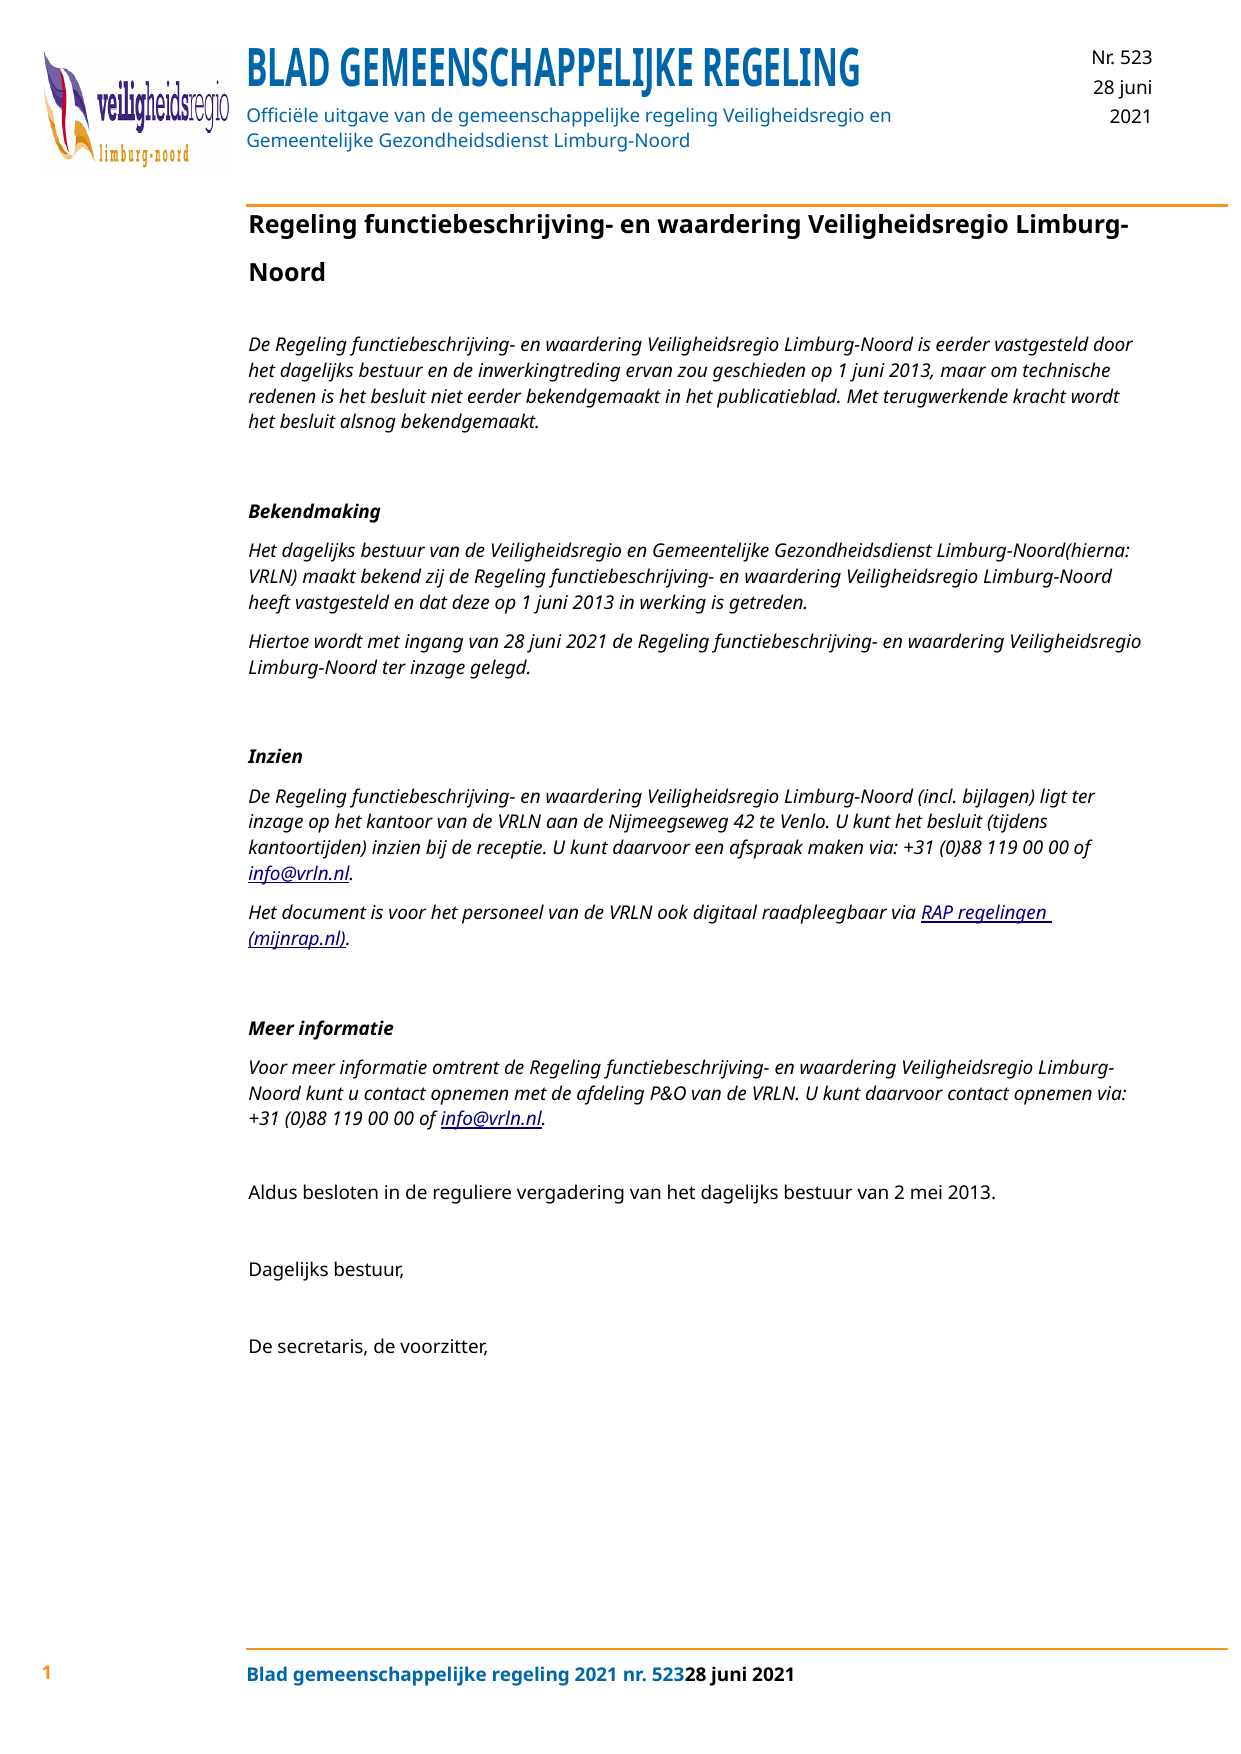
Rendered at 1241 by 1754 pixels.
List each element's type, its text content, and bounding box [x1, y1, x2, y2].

text De secretaris, de voorzitter, [248, 1333, 1152, 1359]
text Hiertoe wordt met ingang van 28 juni 2021 de Regeling functiebeschrijving- en waardering Veiligheidsregio Limburg-Noord ter inzage gelegd. [248, 628, 1152, 680]
text Voor meer informatie omtrent de Regeling functiebeschrijving- en waardering Veiligheidsregio Limburg-Noord kunt u contact opnemen met de afdeling P&O van de VRLN. U kunt daarvoor contact opnemen via: +31 (0)88 119 00 00 of info@vrln.nl. [248, 1054, 1152, 1131]
text Dagelijks bestuur, [248, 1256, 1152, 1282]
text Bekendmaking [248, 498, 1152, 524]
text Het document is voor het personeel van de VRLN ook digitaal raadpleegbaar via RAP regelingen (mijnrap.nl). [248, 899, 1152, 951]
text De Regeling functiebeschrijving- en waardering Veiligheidsregio Limburg-Noord is eerder vastgesteld door het dagelijks bestuur en de inwerkingtreding ervan zou geschieden op 1 juni 2013, maar om technische redenen is het besluit niet eerder bekendgemaakt in het publicatieblad. Met terugwerkende kracht wordt het besluit alsnog bekendgemaakt. [248, 331, 1152, 434]
text Inzien [248, 744, 1152, 769]
picture [41, 47, 231, 172]
text De Regeling functiebeschrijving- en waardering Veiligheidsregio Limburg-Noord (incl. bijlagen) ligt ter inzage op het kantoor van de VRLN aan de Nijmeegseweg 42 te Venlo. U kunt het besluit (tijdens kantoortijden) inzien bij de receptie. U kunt daarvoor een afspraak maken via: +31 (0)88 119 00 00 of info@vrln.nl. [248, 783, 1152, 886]
text Meer informatie [248, 1015, 1152, 1041]
text Regeling functiebeschrijving- en waardering Veiligheidsregio Limburg-Noord [248, 207, 1152, 288]
text Aldus besloten in de reguliere vergadering van het dagelijks bestuur van 2 mei 2013. [248, 1179, 1152, 1205]
text Het dagelijks bestuur van de Veiligheidsregio en Gemeentelijke Gezondheidsdienst Limburg-Noord(hierna: VRLN) maakt bekend zij de Regeling functiebeschrijving- en waardering Veiligheidsregio Limburg-Noord heeft vastgesteld en dat deze op 1 juni 2013 in werking is getreden. [248, 538, 1152, 615]
